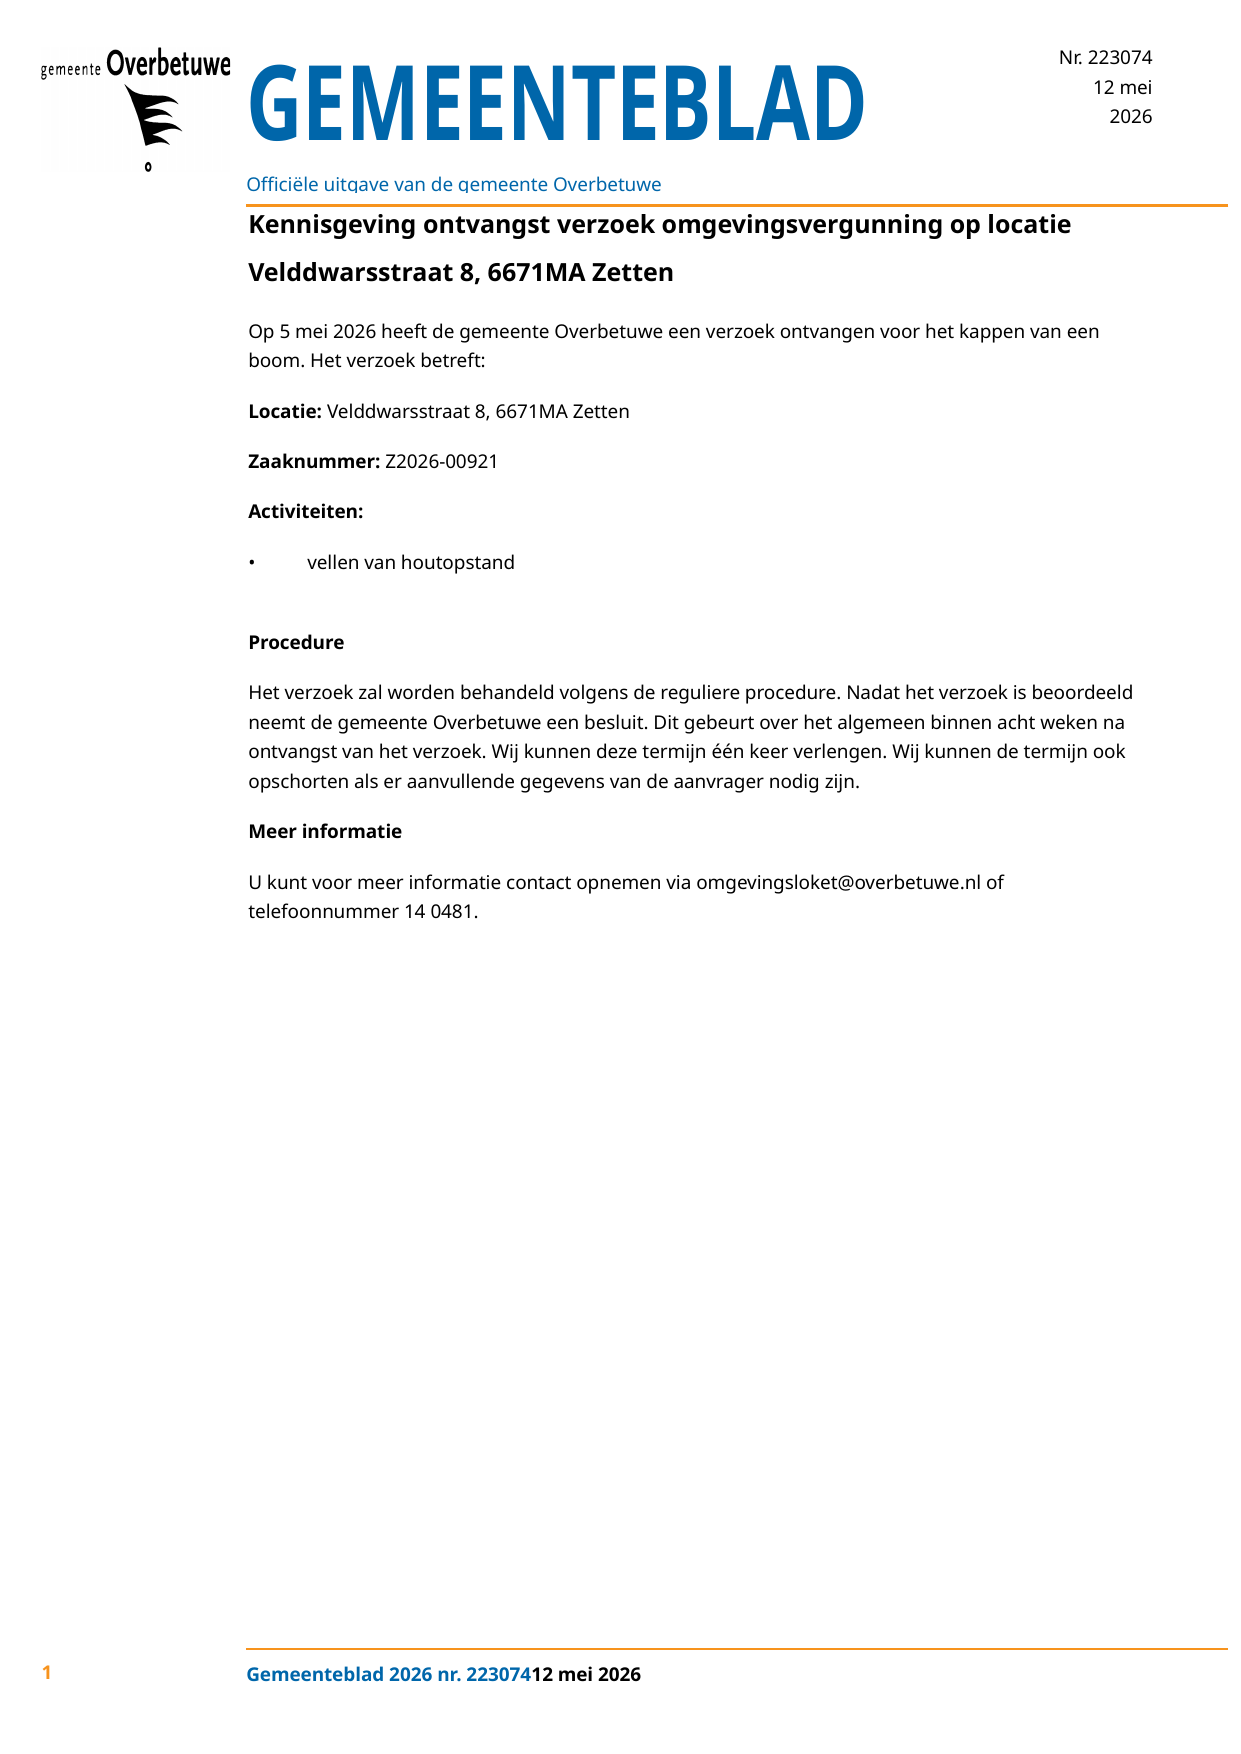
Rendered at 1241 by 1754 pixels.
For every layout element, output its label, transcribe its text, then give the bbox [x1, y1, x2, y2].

picture [41, 47, 231, 172]
text Meer informatie [248, 819, 1152, 844]
text Zaaknummer: Z2026-00921 [248, 448, 1152, 474]
text Locatie: Velddwarsstraat 8, 6671MA Zetten [248, 398, 1152, 424]
text Activiteiten: [248, 499, 1152, 524]
text Op 5 mei 2026 heeft de gemeente Overbetuwe een verzoek ontvangen voor het kappen van een boom. Het verzoek betreft: [248, 318, 1152, 373]
text Kennisgeving ontvangst verzoek omgevingsvergunning op locatie Velddwarsstraat 8, 6671MA Zetten [248, 207, 1152, 288]
text Procedure [248, 629, 1152, 655]
text Het verzoek zal worden behandeld volgens de reguliere procedure. Nadat het verzoek is beoordeeld neemt de gemeente Overbetuwe een besluit. Dit gebeurt over het algemeen binnen acht weken na ontvangst van het verzoek. Wij kunnen deze termijn één keer verlengen. Wij kunnen de termijn ook opschorten als er aanvullende gegevens van de aanvrager nodig zijn. [248, 679, 1152, 794]
list vellen van houtopstand [248, 549, 1152, 575]
text U kunt voor meer informatie contact opnemen via omgevingsloket@overbetuwe.nl of telefoonnummer 14 0481. [248, 869, 1152, 924]
